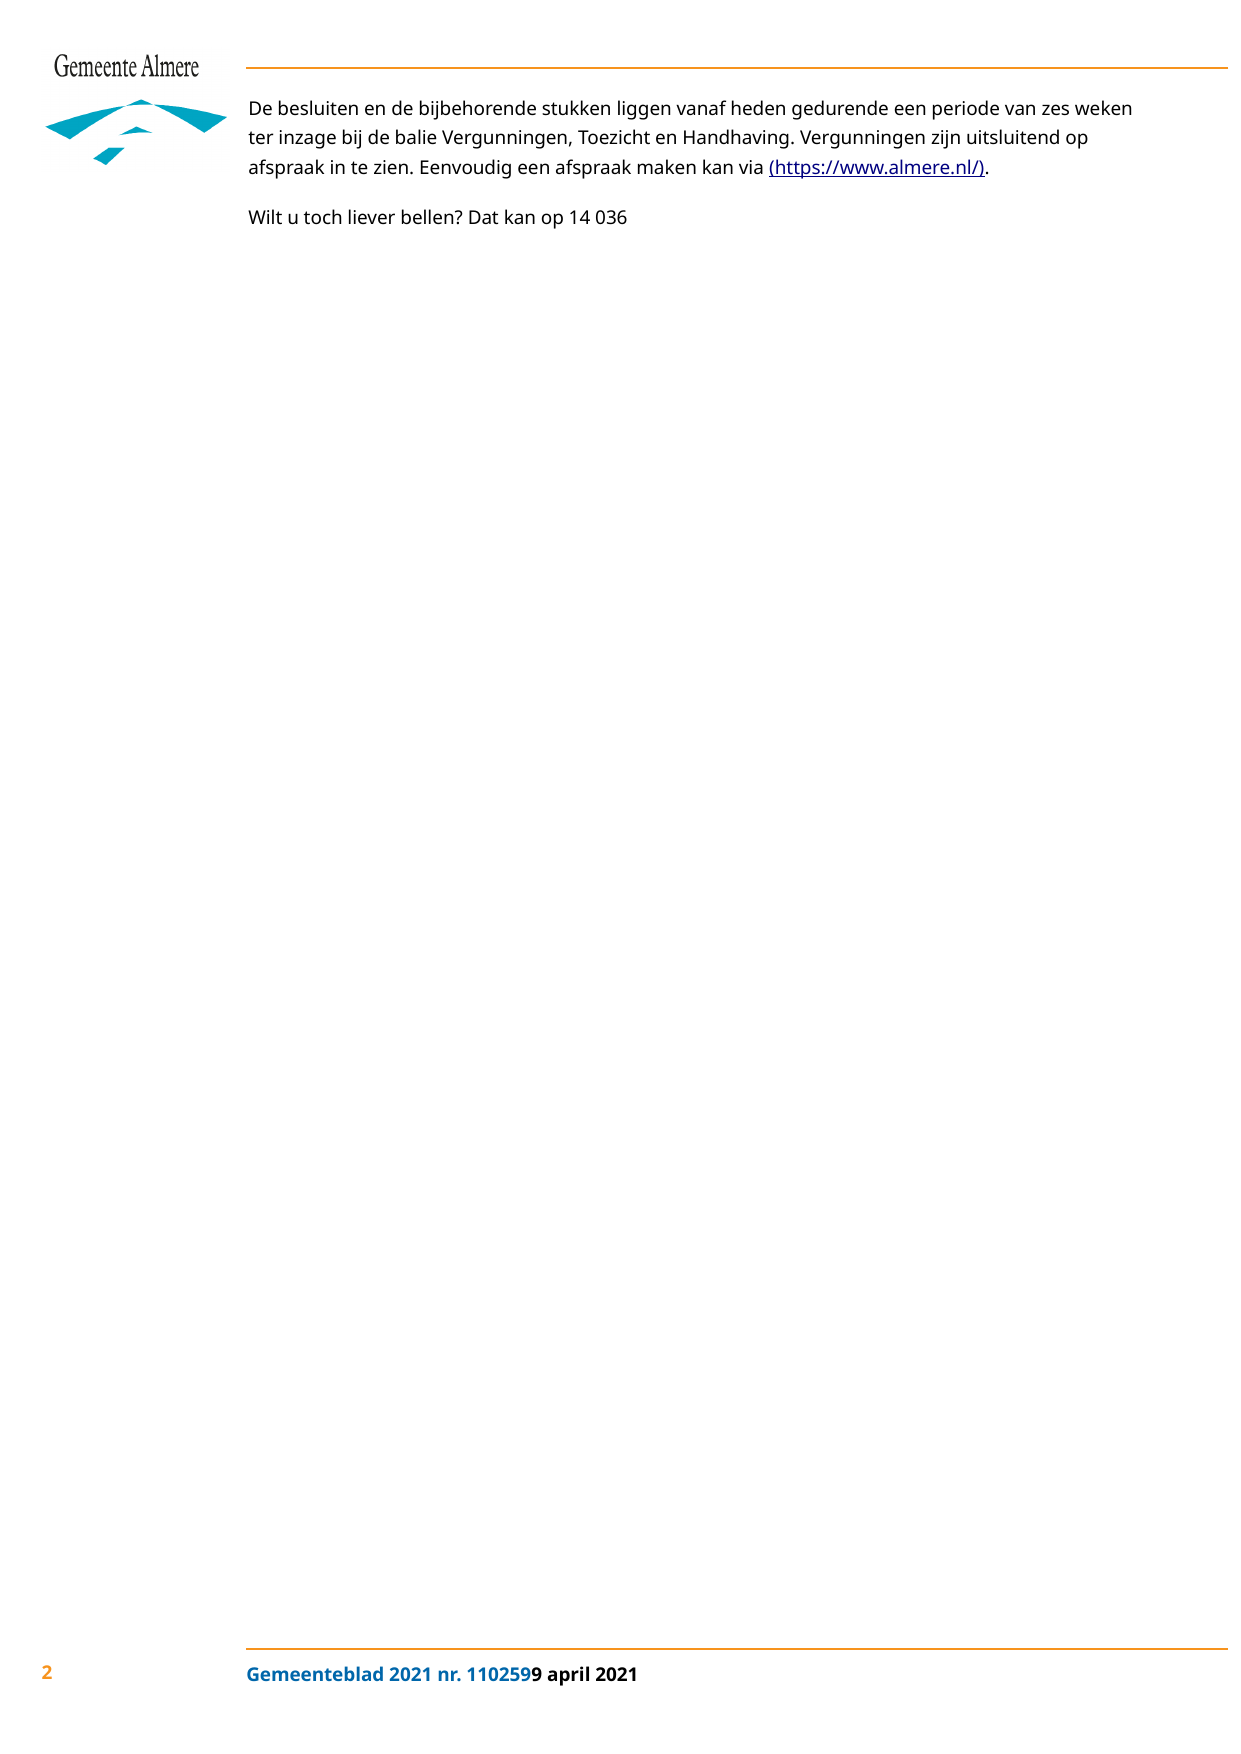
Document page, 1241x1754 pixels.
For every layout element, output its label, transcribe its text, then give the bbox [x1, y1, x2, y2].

text De besluiten en de bijbehorende stukken liggen vanaf heden gedurende een periode van zes weken ter inzage bij de balie Vergunningen, Toezicht en Handhaving. Vergunningen zijn uitsluitend op afspraak in te zien. Eenvoudig een afspraak maken kan via (https://www.almere.nl/). [248, 95, 1152, 180]
text Wilt u toch liever bellen? Dat kan op 14 036 [248, 204, 1152, 230]
picture [41, 47, 231, 172]
